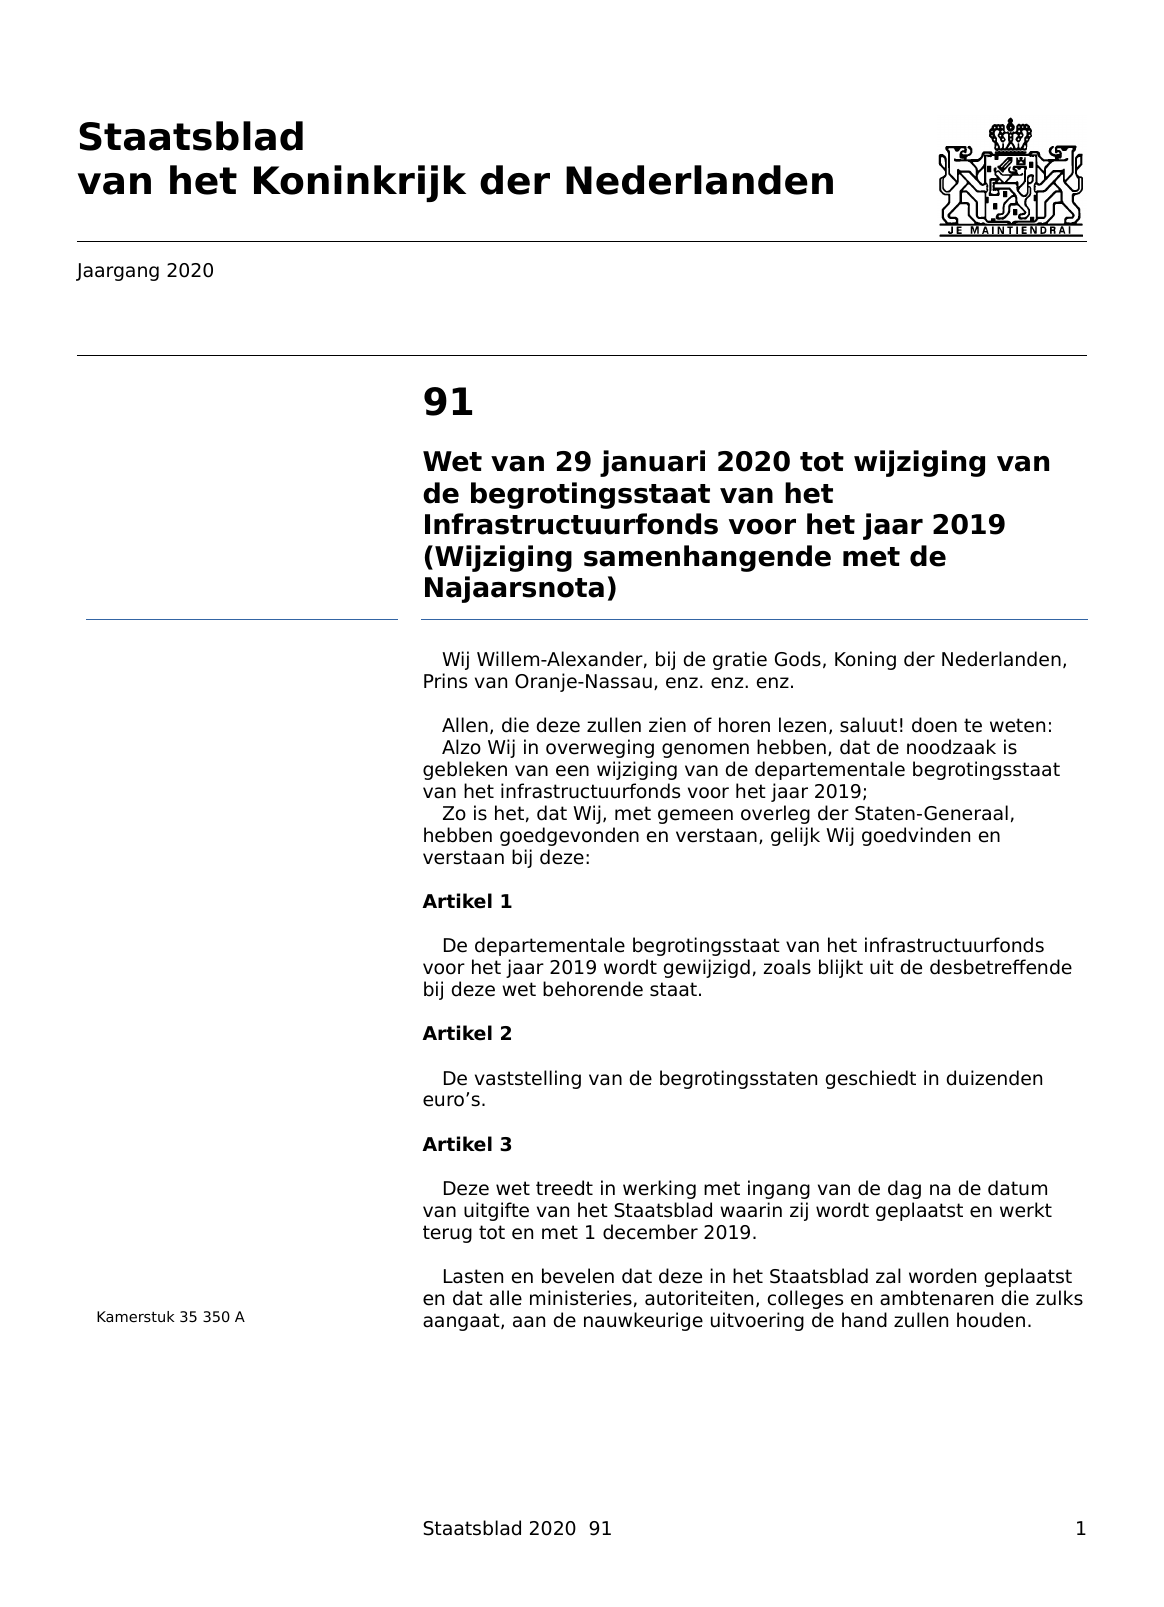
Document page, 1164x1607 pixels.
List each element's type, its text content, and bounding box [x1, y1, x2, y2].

text Lasten en bevelen dat deze in het Staatsblad zal worden geplaatst en dat alle ministeries, autoriteiten, colleges en ambtenaren die zulks aangaat, aan de nauwkeurige uitvoering de hand zullen houden. [422, 1266, 1087, 1332]
text Deze wet treedt in werking met ingang van de dag na de datum van uitgifte van het Staatsblad waarin zij wordt geplaatst en werkt terug tot en met 1 december 2019. [422, 1178, 1087, 1244]
subtitle Artikel 1 [422, 891, 1087, 913]
text Allen, die deze zullen zien of horen lezen, saluut! doen te weten: [422, 715, 1087, 737]
picture [936, 115, 1087, 240]
text De departementale begrotingsstaat van het infrastructuurfonds voor het jaar 2019 wordt gewijzigd, zoals blijkt uit de desbetreffende bij deze wet behorende staat. [422, 935, 1087, 1001]
text Wet van 29 januari 2020 tot wijziging van de begrotingsstaat van het Infrastructuurfonds voor het jaar 2019 (Wijziging samenhangende met de Najaarsnota) [422, 447, 1087, 604]
subtitle 91 [422, 381, 1087, 424]
text Zo is het, dat Wij, met gemeen overleg der Staten-Generaal, hebben goedgevonden en verstaan, gelijk Wij goedvinden en verstaan bij deze: [422, 803, 1087, 869]
table_header [886, 100, 1087, 241]
subtitle Artikel 3 [422, 1133, 1087, 1156]
subtitle Artikel 2 [422, 1023, 1087, 1045]
text Kamerstuk 35 350 A [77, 1309, 396, 1326]
table_cell Jaargang 2020 [77, 242, 1087, 355]
table_header Staatsblad van het Koninkrijk der Nederlanden [77, 100, 886, 241]
text De vaststelling van de begrotingsstaten geschiedt in duizenden euro’s. [422, 1067, 1087, 1111]
text Wij Willem-Alexander, bij de gratie Gods, Koning der Nederlanden, Prins van Oranje-Nassau, enz. enz. enz. [422, 649, 1087, 693]
text Alzo Wij in overweging genomen hebben, dat de noodzaak is gebleken van een wijziging van de departementale begrotingsstaat van het infrastructuurfonds voor het jaar 2019; [422, 737, 1087, 803]
